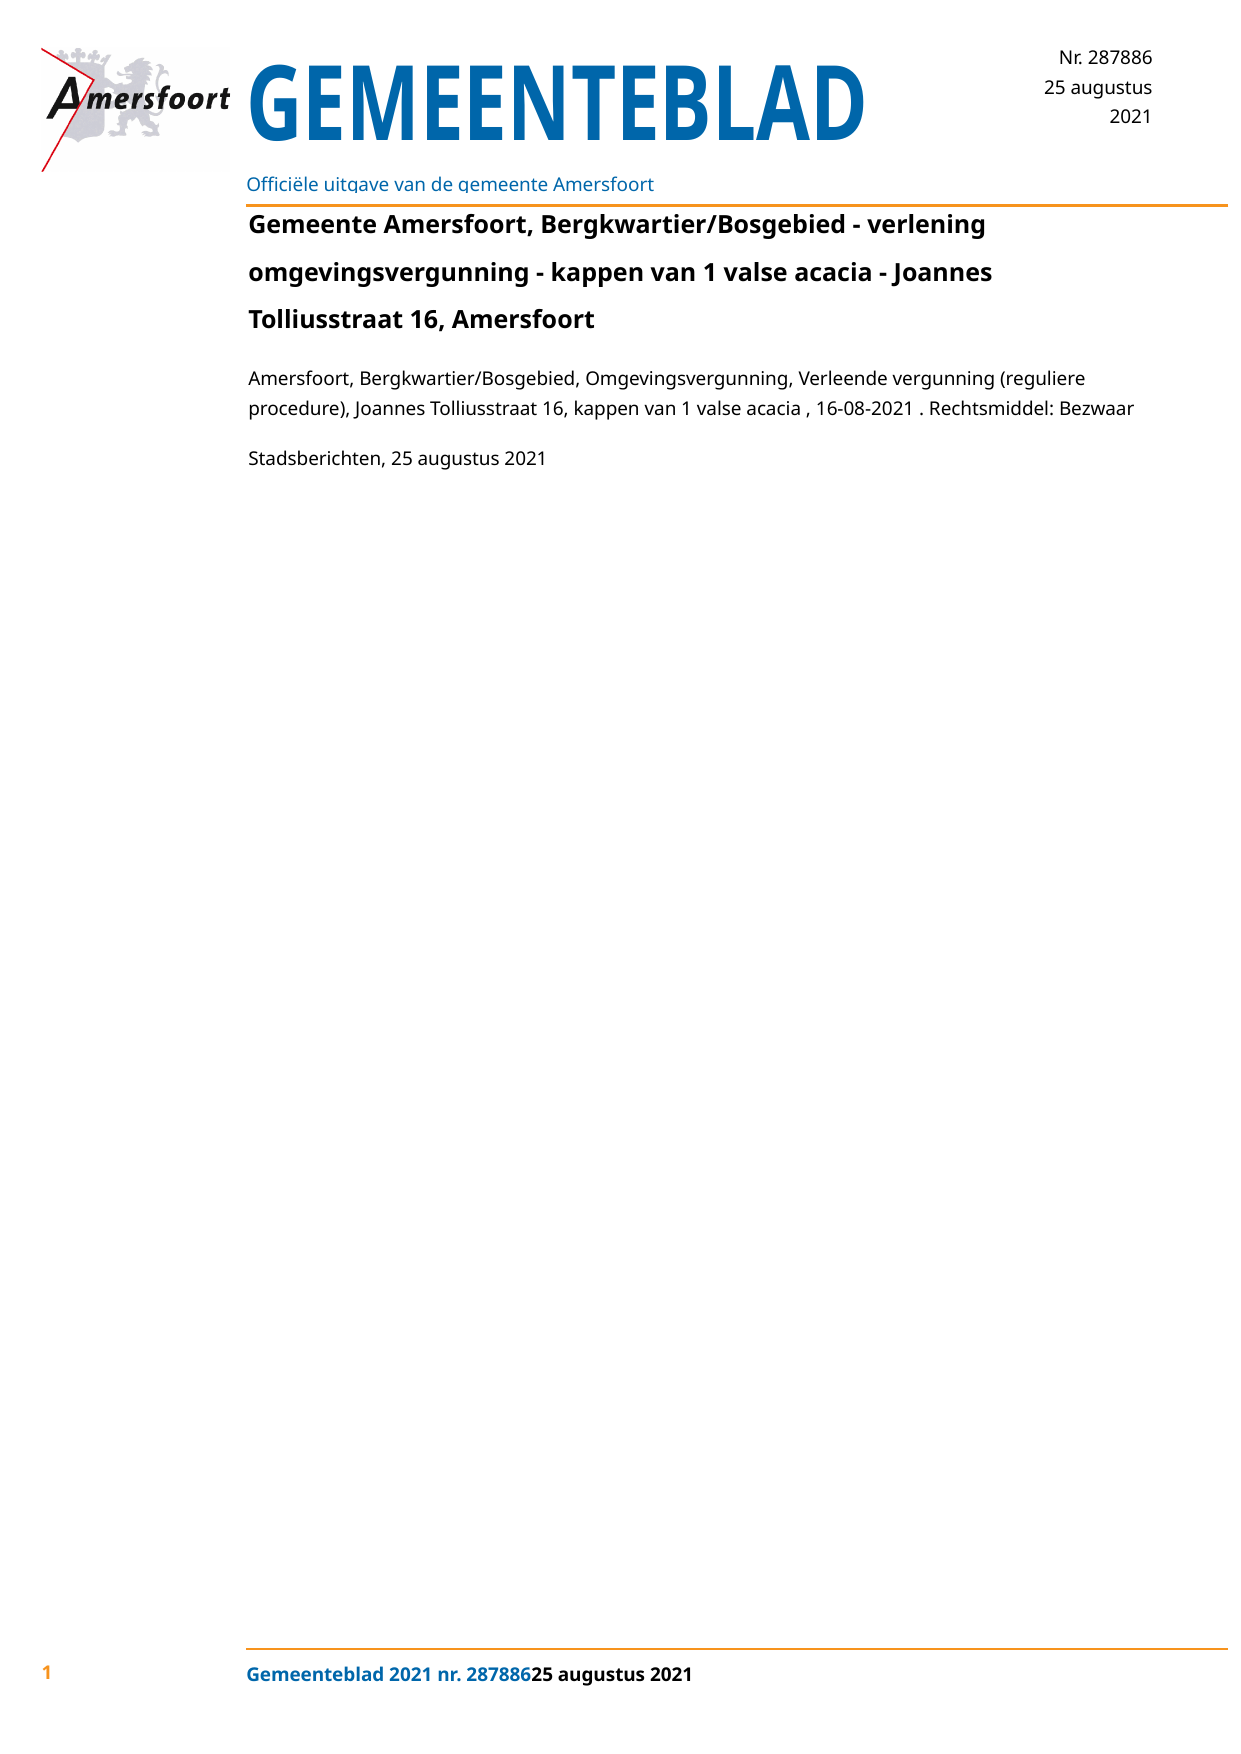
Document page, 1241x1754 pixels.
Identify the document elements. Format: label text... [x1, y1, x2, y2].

picture [41, 47, 231, 172]
text Stadsberichten, 25 augustus 2021 [248, 446, 1152, 471]
text Amersfoort, Bergkwartier/Bosgebied, Omgevingsvergunning, Verleende vergunning (reguliere procedure), Joannes Tolliusstraat 16, kappen van 1 valse acacia , 16-08-2021 . Rechtsmiddel: Bezwaar [248, 366, 1152, 421]
text Gemeente Amersfoort, Bergkwartier/Bosgebied - verlening omgevingsvergunning - kappen van 1 valse acacia - Joannes Tolliusstraat 16, Amersfoort [248, 207, 1152, 336]
